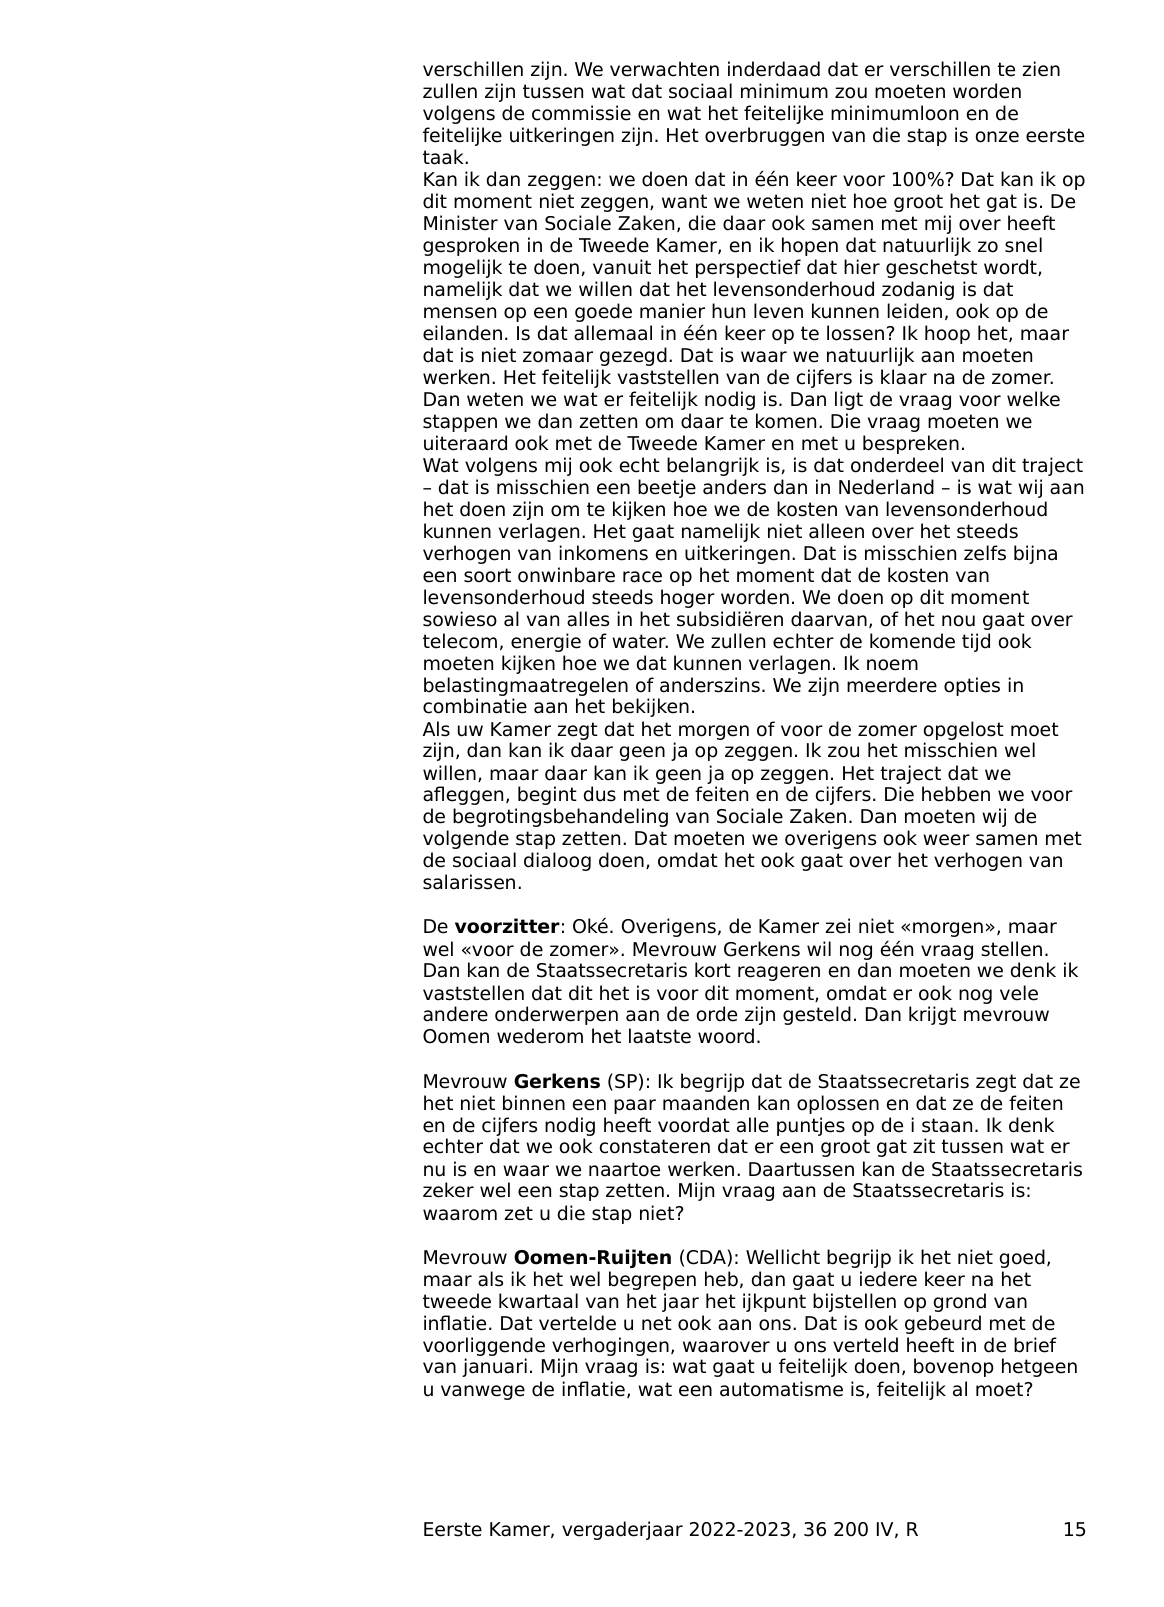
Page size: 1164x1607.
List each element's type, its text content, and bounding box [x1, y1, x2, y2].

text Mevrouw Gerkens (SP): Ik begrijp dat de Staatssecretaris zegt dat ze het niet binnen een paar maanden kan oplossen en dat ze de feiten en de cijfers nodig heeft voordat alle puntjes op de i staan. Ik denk echter dat we ook constateren dat er een groot gat zit tussen wat er nu is en waar we naartoe werken. Daartussen kan de Staatssecretaris zeker wel een stap zetten. Mijn vraag aan de Staatssecretaris is: waarom zet u die stap niet? [422, 1071, 1087, 1224]
text Als uw Kamer zegt dat het morgen of voor de zomer opgelost moet zijn, dan kan ik daar geen ja op zeggen. Ik zou het misschien wel willen, maar daar kan ik geen ja op zeggen. Het traject dat we afleggen, begint dus met de feiten en de cijfers. Die hebben we voor de begrotingsbehandeling van Sociale Zaken. Dan moeten wij de volgende stap zetten. Dat moeten we overigens ook weer samen met de sociaal dialoog doen, omdat het ook gaat over het verhogen van salarissen. [422, 718, 1087, 894]
text Wat volgens mij ook echt belangrijk is, is dat onderdeel van dit traject – dat is misschien een beetje anders dan in Nederland – is wat wij aan het doen zijn om te kijken hoe we de kosten van levensonderhoud kunnen verlagen. Het gaat namelijk niet alleen over het steeds verhogen van inkomens en uitkeringen. Dat is misschien zelfs bijna een soort onwinbare race op het moment dat de kosten van levensonderhoud steeds hoger worden. We doen op dit moment sowieso al van alles in het subsidiëren daarvan, of het nou gaat over telecom, energie of water. We zullen echter de komende tijd ook moeten kijken hoe we dat kunnen verlagen. Ik noem belastingmaatregelen of anderszins. We zijn meerdere opties in combinatie aan het bekijken. [422, 455, 1087, 718]
text Kan ik dan zeggen: we doen dat in één keer voor 100%? Dat kan ik op dit moment niet zeggen, want we weten niet hoe groot het gat is. De Minister van Sociale Zaken, die daar ook samen met mij over heeft gesproken in de Tweede Kamer, en ik hopen dat natuurlijk zo snel mogelijk te doen, vanuit het perspectief dat hier geschetst wordt, namelijk dat we willen dat het levensonderhoud zodanig is dat mensen op een goede manier hun leven kunnen leiden, ook op de eilanden. Is dat allemaal in één keer op te lossen? Ik hoop het, maar dat is niet zomaar gezegd. Dat is waar we natuurlijk aan moeten werken. Het feitelijk vaststellen van de cijfers is klaar na de zomer. Dan weten we wat er feitelijk nodig is. Dan ligt de vraag voor welke stappen we dan zetten om daar te komen. Die vraag moeten we uiteraard ook met de Tweede Kamer en met u bespreken. [422, 169, 1087, 455]
text De voorzitter: Oké. Overigens, de Kamer zei niet «morgen», maar wel «voor de zomer». Mevrouw Gerkens wil nog één vraag stellen. Dan kan de Staatssecretaris kort reageren en dan moeten we denk ik vaststellen dat dit het is voor dit moment, omdat er ook nog vele andere onderwerpen aan de orde zijn gesteld. Dan krijgt mevrouw Oomen wederom het laatste woord. [422, 916, 1087, 1048]
text Mevrouw Oomen-Ruijten (CDA): Wellicht begrijp ik het niet goed, maar als ik het wel begrepen heb, dan gaat u iedere keer na het tweede kwartaal van het jaar het ijkpunt bijstellen op grond van inflatie. Dat vertelde u net ook aan ons. Dat is ook gebeurd met de voorliggende verhogingen, waarover u ons verteld heeft in de brief van januari. Mijn vraag is: wat gaat u feitelijk doen, bovenop hetgeen u vanwege de inflatie, wat een automatisme is, feitelijk al moet? [422, 1247, 1087, 1400]
text verschillen zijn. We verwachten inderdaad dat er verschillen te zien zullen zijn tussen wat dat sociaal minimum zou moeten worden volgens de commissie en wat het feitelijke minimumloon en de feitelijke uitkeringen zijn. Het overbruggen van die stap is onze eerste taak. [422, 59, 1087, 169]
